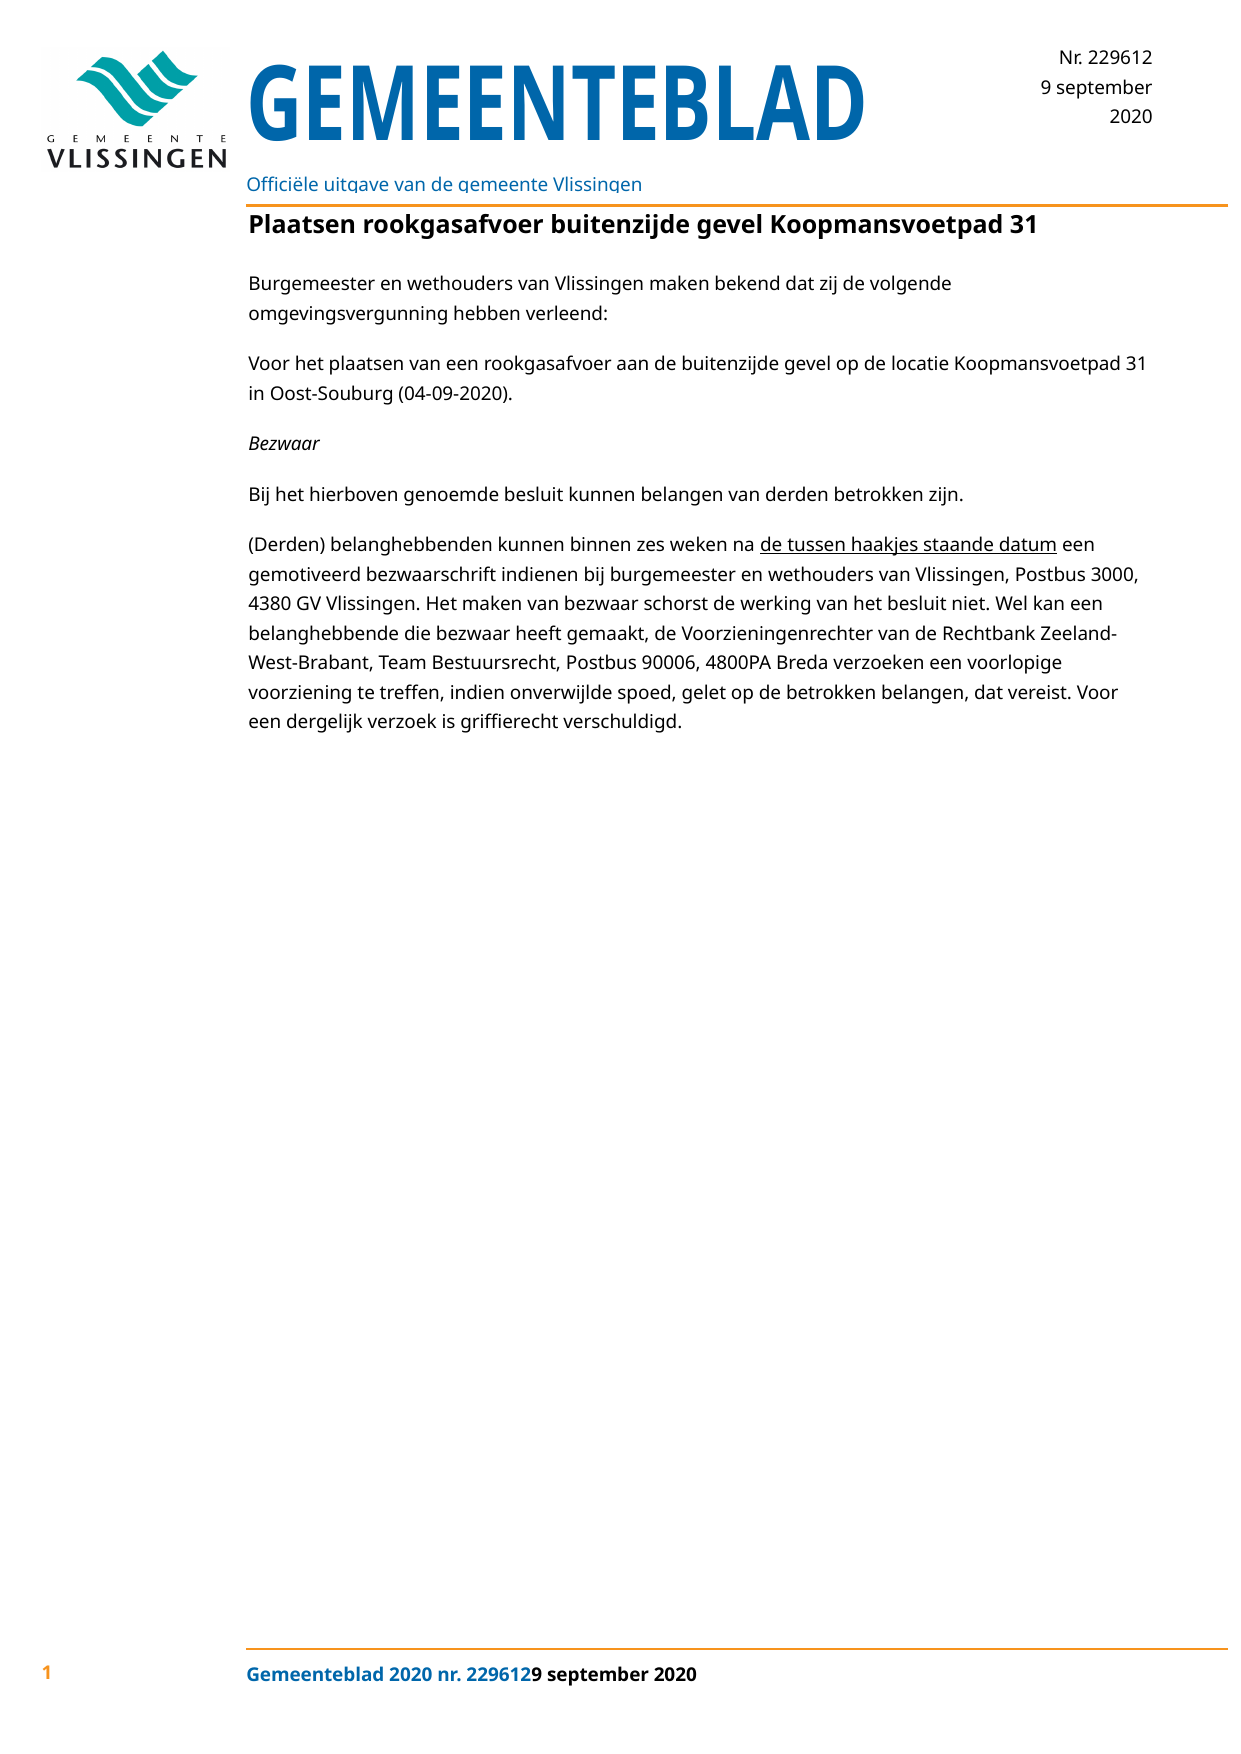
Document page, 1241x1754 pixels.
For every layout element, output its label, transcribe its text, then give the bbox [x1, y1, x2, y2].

text Burgemeester en wethouders van Vlissingen maken bekend dat zij de volgende omgevingsvergunning hebben verleend: [248, 270, 1152, 326]
text Plaatsen rookgasafvoer buitenzijde gevel Koopmansvoetpad 31 [248, 207, 1152, 241]
text Voor het plaatsen van een rookgasafvoer aan de buitenzijde gevel op de locatie Koopmansvoetpad 31 in Oost-Souburg (04-09-2020). [248, 350, 1152, 406]
picture [41, 47, 231, 172]
text (Derden) belanghebbenden kunnen binnen zes weken na de tussen haakjes staande datum een gemotiveerd bezwaarschrift indienen bij burgemeester en wethouders van Vlissingen, Postbus 3000, 4380 GV Vlissingen. Het maken van bezwaar schorst de werking van het besluit niet. Wel kan een belanghebbende die bezwaar heeft gemaakt, de Voorzieningenrechter van de Rechtbank Zeeland-West-Brabant, Team Bestuursrecht, Postbus 90006, 4800PA Breda verzoeken een voorlopige voorziening te treffen, indien onverwijlde spoed, gelet op de betrokken belangen, dat vereist. Voor een dergelijk verzoek is griffierecht verschuldigd. [248, 531, 1152, 734]
text Bij het hierboven genoemde besluit kunnen belangen van derden betrokken zijn. [248, 481, 1152, 506]
text Bezwaar [248, 430, 1152, 456]
